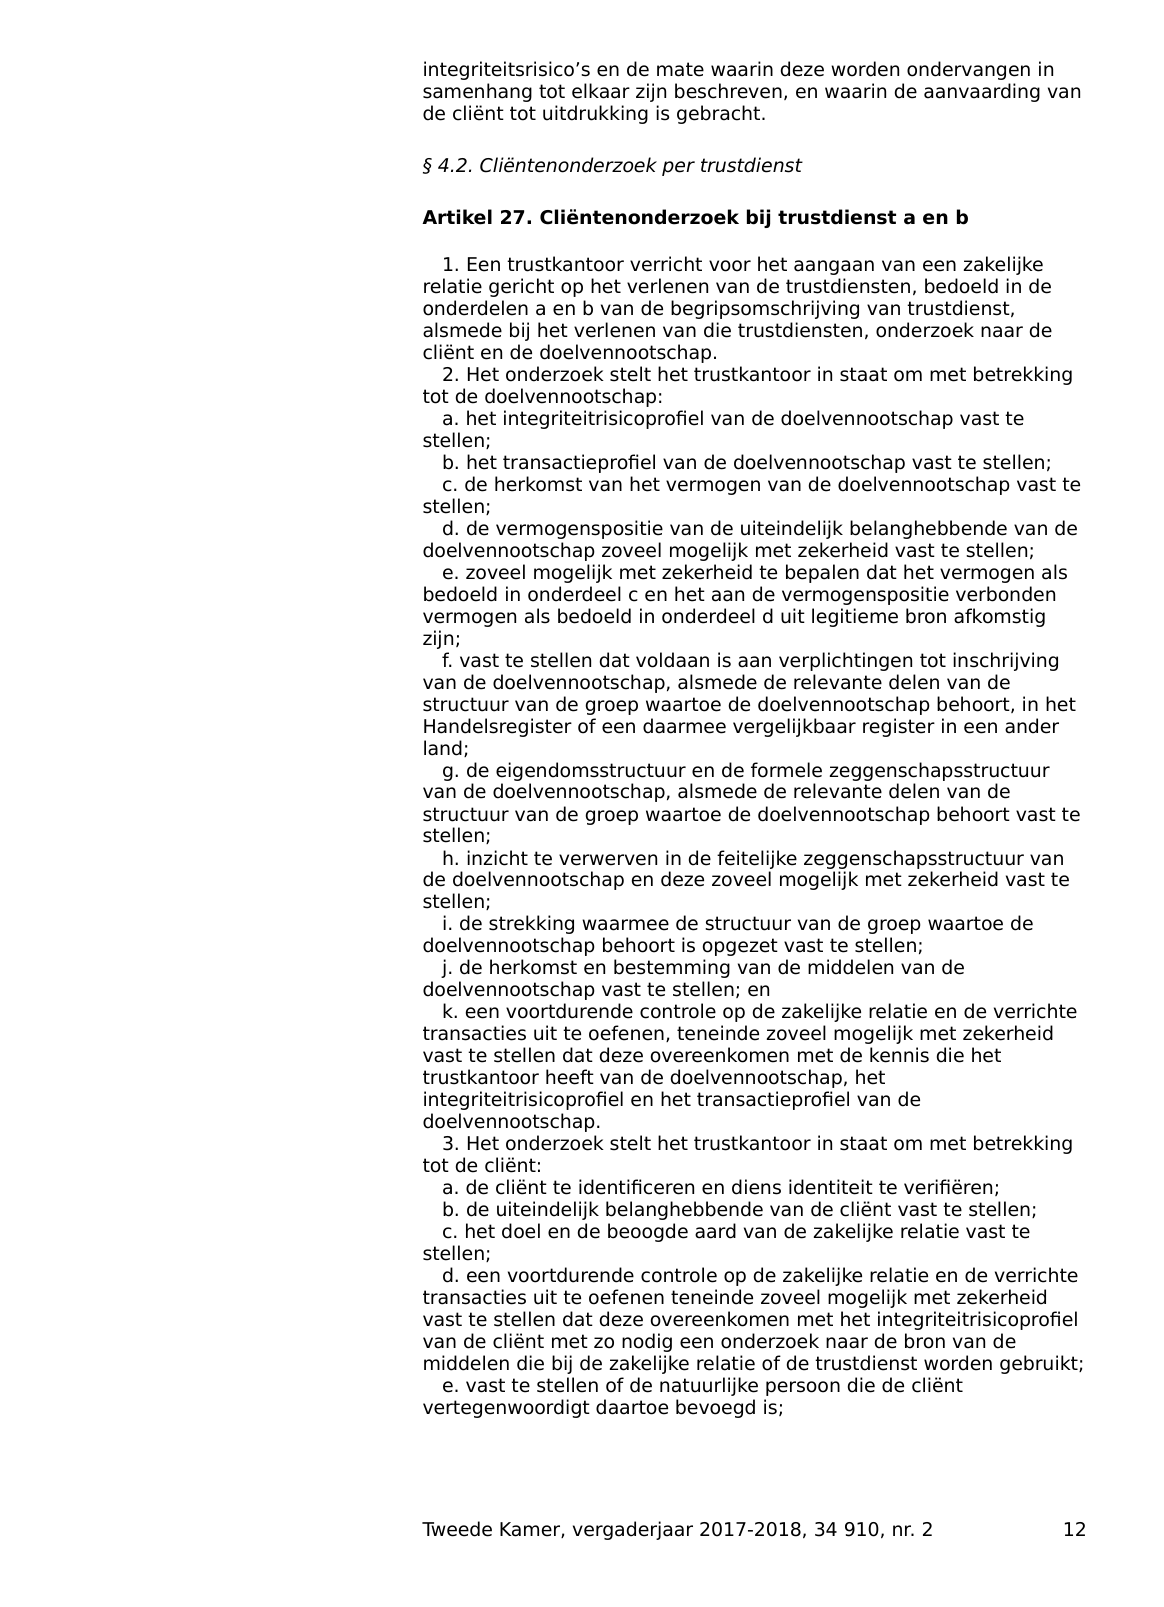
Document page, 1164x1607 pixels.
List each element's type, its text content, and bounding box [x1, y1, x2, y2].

text e. zoveel mogelijk met zekerheid te bepalen dat het vermogen als bedoeld in onderdeel c en het aan de vermogenspositie verbonden vermogen als bedoeld in onderdeel d uit legitieme bron afkomstig zijn; [422, 562, 1087, 649]
text f. vast te stellen dat voldaan is aan verplichtingen tot inschrijving van de doelvennootschap, alsmede de relevante delen van de structuur van de groep waartoe de doelvennootschap behoort, in het Handelsregister of een daarmee vergelijkbaar register in een ander land; [422, 649, 1087, 759]
text e. vast te stellen of de natuurlijke persoon die de cliënt vertegenwoordigt daartoe bevoegd is; [422, 1375, 1087, 1419]
subtitle Artikel 27. Cliëntenonderzoek bij trustdienst a en b [422, 207, 1087, 229]
text a. het integriteitrisicoprofiel van de doelvennootschap vast te stellen; [422, 408, 1087, 452]
text c. de herkomst van het vermogen van de doelvennootschap vast te stellen; [422, 474, 1087, 518]
text j. de herkomst en bestemming van de middelen van de doelvennootschap vast te stellen; en [422, 957, 1087, 1001]
text d. de vermogenspositie van de uiteindelijk belanghebbende van de doelvennootschap zoveel mogelijk met zekerheid vast te stellen; [422, 518, 1087, 562]
text h. inzicht te verwerven in de feitelijke zeggenschapsstructuur van de doelvennootschap en deze zoveel mogelijk met zekerheid vast te stellen; [422, 847, 1087, 913]
text b. het transactieprofiel van de doelvennootschap vast te stellen; [422, 452, 1087, 474]
text integriteitsrisico’s en de mate waarin deze worden ondervangen in samenhang tot elkaar zijn beschreven, en waarin de aanvaarding van de cliënt tot uitdrukking is gebracht. [422, 59, 1087, 125]
text c. het doel en de beoogde aard van de zakelijke relatie vast te stellen; [422, 1221, 1087, 1265]
text d. een voortdurende controle op de zakelijke relatie en de verrichte transacties uit te oefenen teneinde zoveel mogelijk met zekerheid vast te stellen dat deze overeenkomen met het integriteitrisicoprofiel van de cliënt met zo nodig een onderzoek naar de bron van de middelen die bij de zakelijke relatie of de trustdienst worden gebruikt; [422, 1265, 1087, 1375]
text i. de strekking waarmee de structuur van de groep waartoe de doelvennootschap behoort is opgezet vast te stellen; [422, 913, 1087, 957]
text 1. Een trustkantoor verricht voor het aangaan van een zakelijke relatie gericht op het verlenen van de trustdiensten, bedoeld in de onderdelen a en b van de begripsomschrijving van trustdienst, alsmede bij het verlenen van die trustdiensten, onderzoek naar de cliënt en de doelvennootschap. [422, 254, 1087, 364]
text 3. Het onderzoek stelt het trustkantoor in staat om met betrekking tot de cliënt: [422, 1133, 1087, 1177]
text b. de uiteindelijk belanghebbende van de cliënt vast te stellen; [422, 1199, 1087, 1221]
subtitle § 4.2. Cliëntenonderzoek per trustdienst [422, 155, 1087, 177]
text a. de cliënt te identificeren en diens identiteit te verifiëren; [422, 1177, 1087, 1199]
text k. een voortdurende controle op de zakelijke relatie en de verrichte transacties uit te oefenen, teneinde zoveel mogelijk met zekerheid vast te stellen dat deze overeenkomen met de kennis die het trustkantoor heeft van de doelvennootschap, het integriteitrisicoprofiel en het transactieprofiel van de doelvennootschap. [422, 1001, 1087, 1133]
text g. de eigendomsstructuur en de formele zeggenschapsstructuur van de doelvennootschap, alsmede de relevante delen van de structuur van de groep waartoe de doelvennootschap behoort vast te stellen; [422, 759, 1087, 847]
text 2. Het onderzoek stelt het trustkantoor in staat om met betrekking tot de doelvennootschap: [422, 364, 1087, 408]
